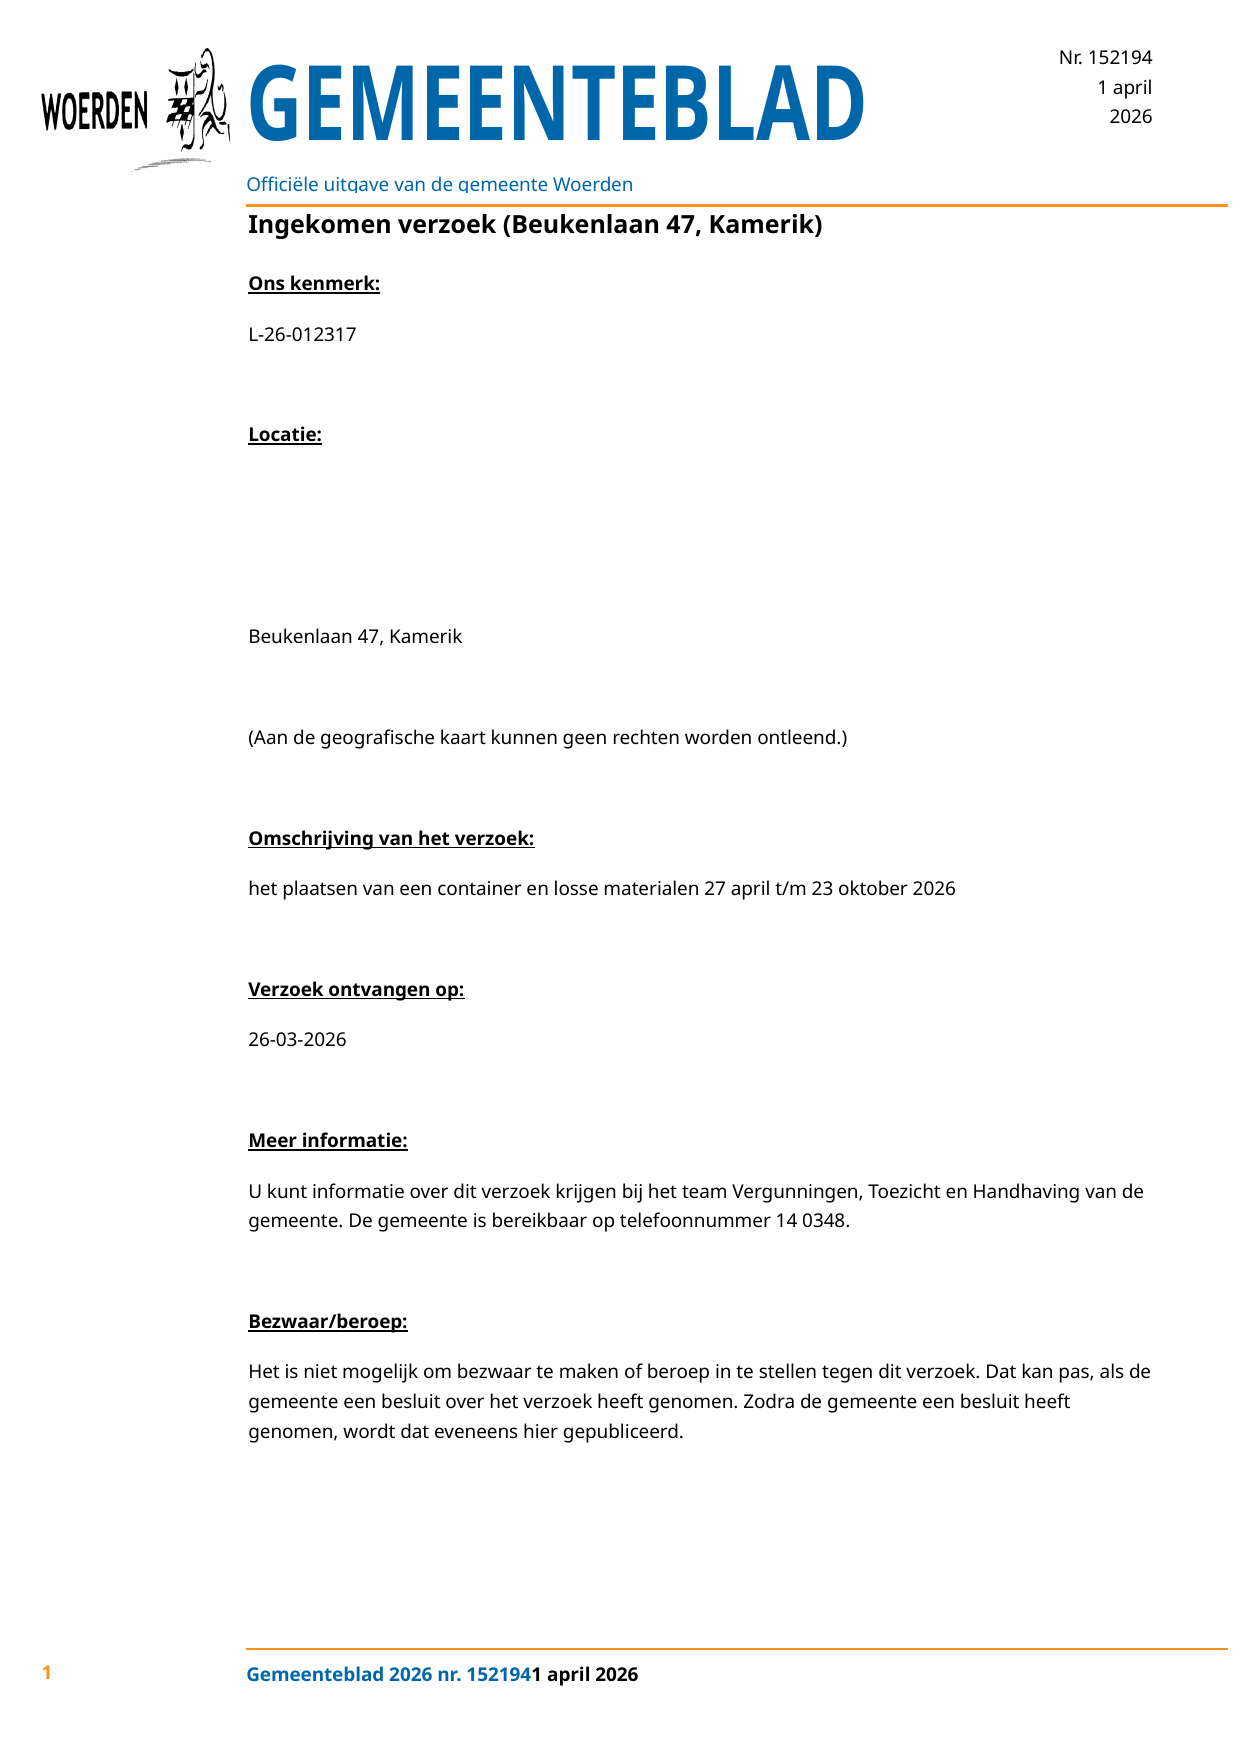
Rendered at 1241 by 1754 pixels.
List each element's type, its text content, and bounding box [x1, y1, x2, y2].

text U kunt informatie over dit verzoek krijgen bij het team Vergunningen, Toezicht en Handhaving van de gemeente. De gemeente is bereikbaar op telefoonnummer 14 0348. [248, 1178, 1152, 1233]
text Locatie: [248, 422, 1152, 447]
text Bezwaar/beroep: [248, 1308, 1152, 1334]
text Meer informatie: [248, 1127, 1152, 1153]
text Omschrijving van het verzoek: [248, 825, 1152, 851]
text 26-03-2026 [248, 1027, 1152, 1052]
text Het is niet mogelijk om bezwaar te maken of beroep in te stellen tegen dit verzoek. Dat kan pas, als de gemeente een besluit over het verzoek heeft genomen. Zodra de gemeente een besluit heeft genomen, wordt dat eveneens hier gepubliceerd. [248, 1359, 1152, 1443]
text Ingekomen verzoek (Beukenlaan 47, Kamerik) [248, 207, 1152, 241]
text het plaatsen van een container en losse materialen 27 april t/m 23 oktober 2026 [248, 875, 1152, 901]
picture [41, 47, 231, 172]
text L-26-012317 [248, 321, 1152, 346]
text Ons kenmerk: [248, 270, 1152, 296]
text Beukenlaan 47, Kamerik [248, 623, 1152, 649]
text (Aan de geografische kaart kunnen geen rechten worden ontleend.) [248, 724, 1152, 750]
text Verzoek ontvangen op: [248, 976, 1152, 1002]
